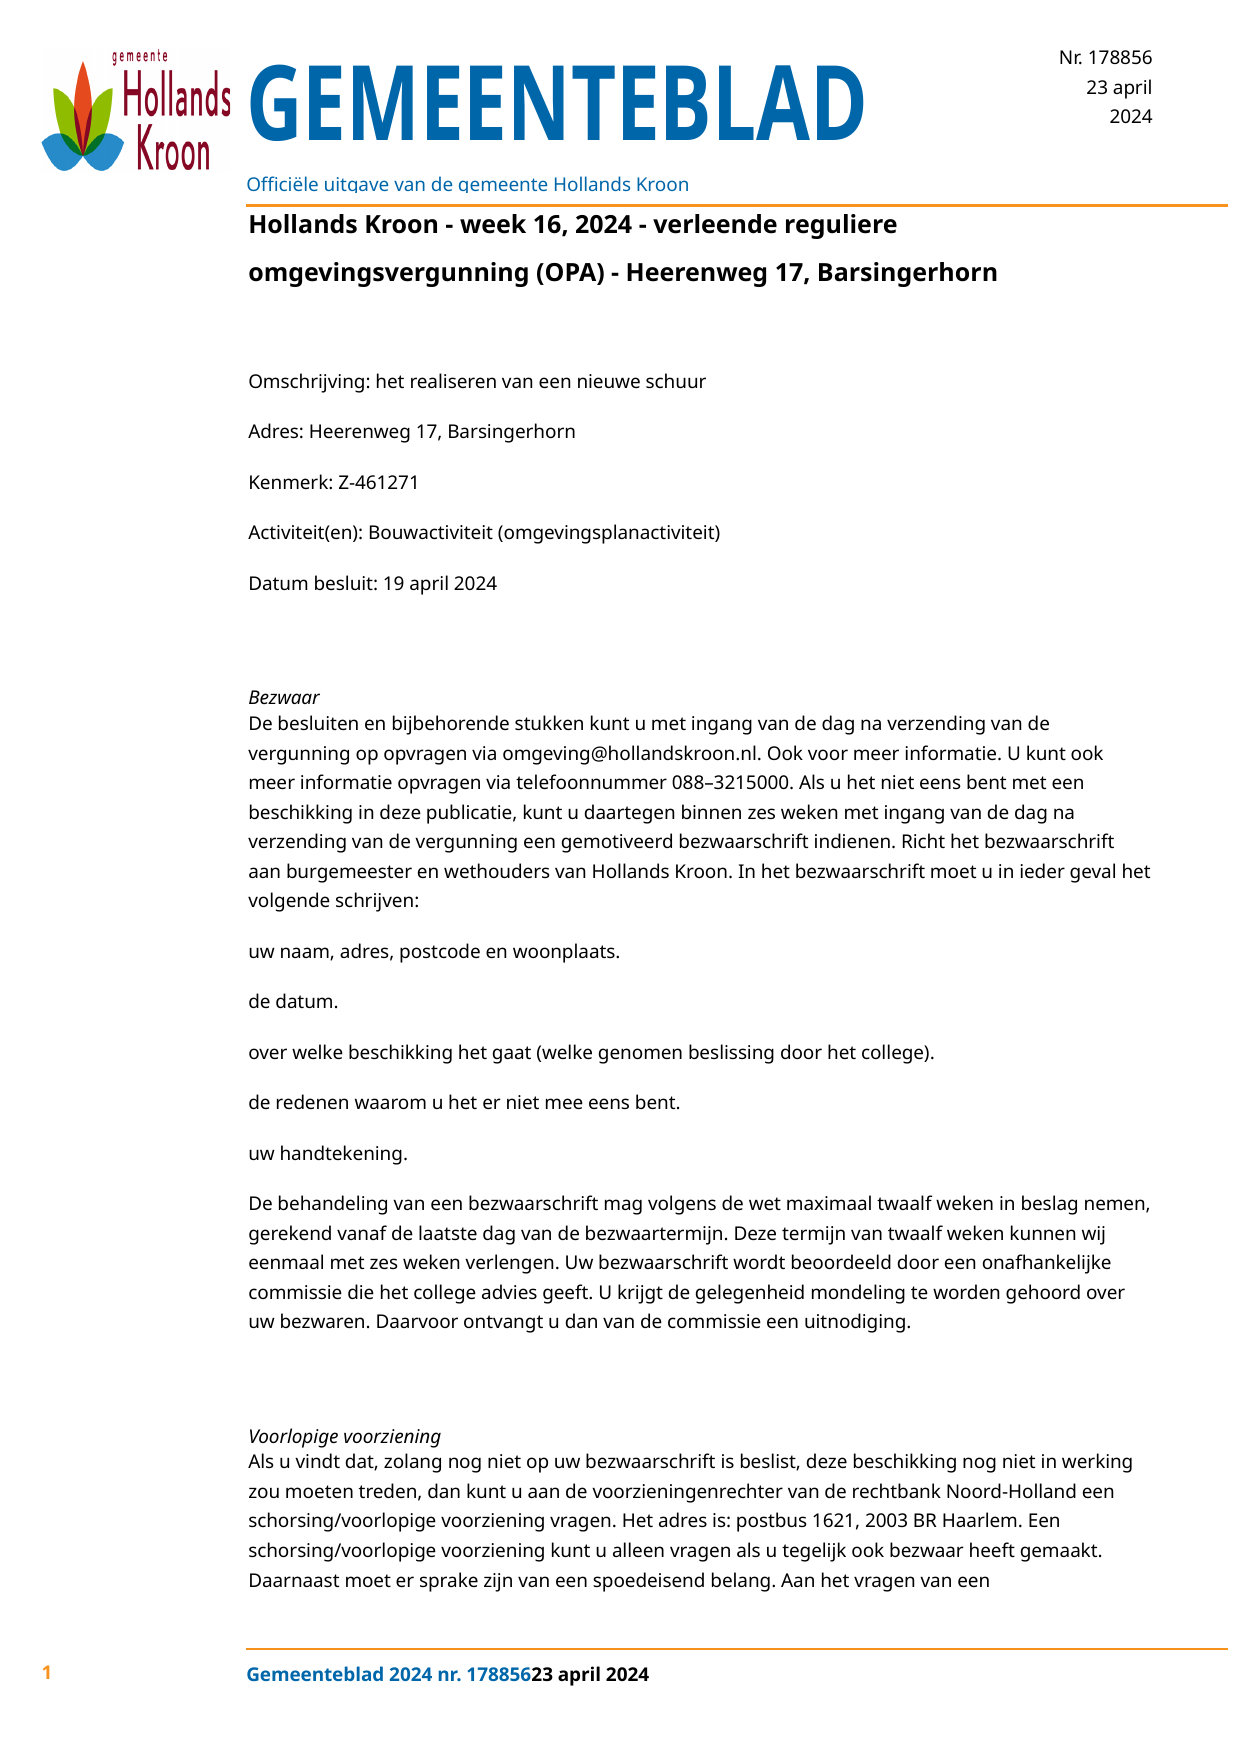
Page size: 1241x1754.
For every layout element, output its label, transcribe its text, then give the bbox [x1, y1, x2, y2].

text de datum. [248, 988, 1152, 1014]
text over welke beschikking het gaat (welke genomen beslissing door het college). [248, 1039, 1152, 1064]
text Adres: Heerenweg 17, Barsingerhorn [248, 419, 1152, 444]
text uw handtekening. [248, 1140, 1152, 1165]
text Als u vindt dat, zolang nog niet op uw bezwaarschrift is beslist, deze beschikking nog niet in werking zou moeten treden, dan kunt u aan de voorzieningenrechter van de rechtbank Noord-Holland een schorsing/voorlopige voorziening vragen. Het adres is: postbus 1621, 2003 BR Haarlem. Een schorsing/voorlopige voorziening kunt u alleen vragen als u tegelijk ook bezwaar heeft gemaakt. Daarnaast moet er sprake zijn van een spoedeisend belang. Aan het vragen van een [248, 1448, 1152, 1593]
text De besluiten en bijbehorende stukken kunt u met ingang van de dag na verzending van de vergunning op opvragen via omgeving@hollandskroon.nl. Ook voor meer informatie. U kunt ook meer informatie opvragen via telefoonnummer 088–3215000. Als u het niet eens bent met een beschikking in deze publicatie, kunt u daartegen binnen zes weken met ingang van de dag na verzending van de vergunning een gemotiveerd bezwaarschrift indienen. Richt het bezwaarschrift aan burgemeester en wethouders van Hollands Kroon. In het bezwaarschrift moet u in ieder geval het volgende schrijven: [248, 710, 1152, 913]
text Activiteit(en): Bouwactiviteit (omgevingsplanactiviteit) [248, 519, 1152, 545]
picture [41, 47, 231, 172]
text Omschrijving: het realiseren van een nieuwe schuur [248, 368, 1152, 394]
text Datum besluit: 19 april 2024 [248, 570, 1152, 596]
text Hollands Kroon - week 16, 2024 - verleende reguliere omgevingsvergunning (OPA) - Heerenweg 17, Barsingerhorn [248, 207, 1152, 288]
text Bezwaar [248, 684, 1152, 710]
text uw naam, adres, postcode en woonplaats. [248, 938, 1152, 964]
text Kenmerk: Z-461271 [248, 469, 1152, 495]
text de redenen waarom u het er niet mee eens bent. [248, 1089, 1152, 1115]
text Voorlopige voorziening [248, 1423, 1152, 1448]
text De behandeling van een bezwaarschrift mag volgens de wet maximaal twaalf weken in beslag nemen, gerekend vanaf de laatste dag van de bezwaartermijn. Deze termijn van twaalf weken kunnen wij eenmaal met zes weken verlengen. Uw bezwaarschrift wordt beoordeeld door een onafhankelijke commissie die het college advies geeft. U krijgt de gelegenheid mondeling te worden gehoord over uw bezwaren. Daarvoor ontvangt u dan van de commissie een uitnodiging. [248, 1190, 1152, 1334]
